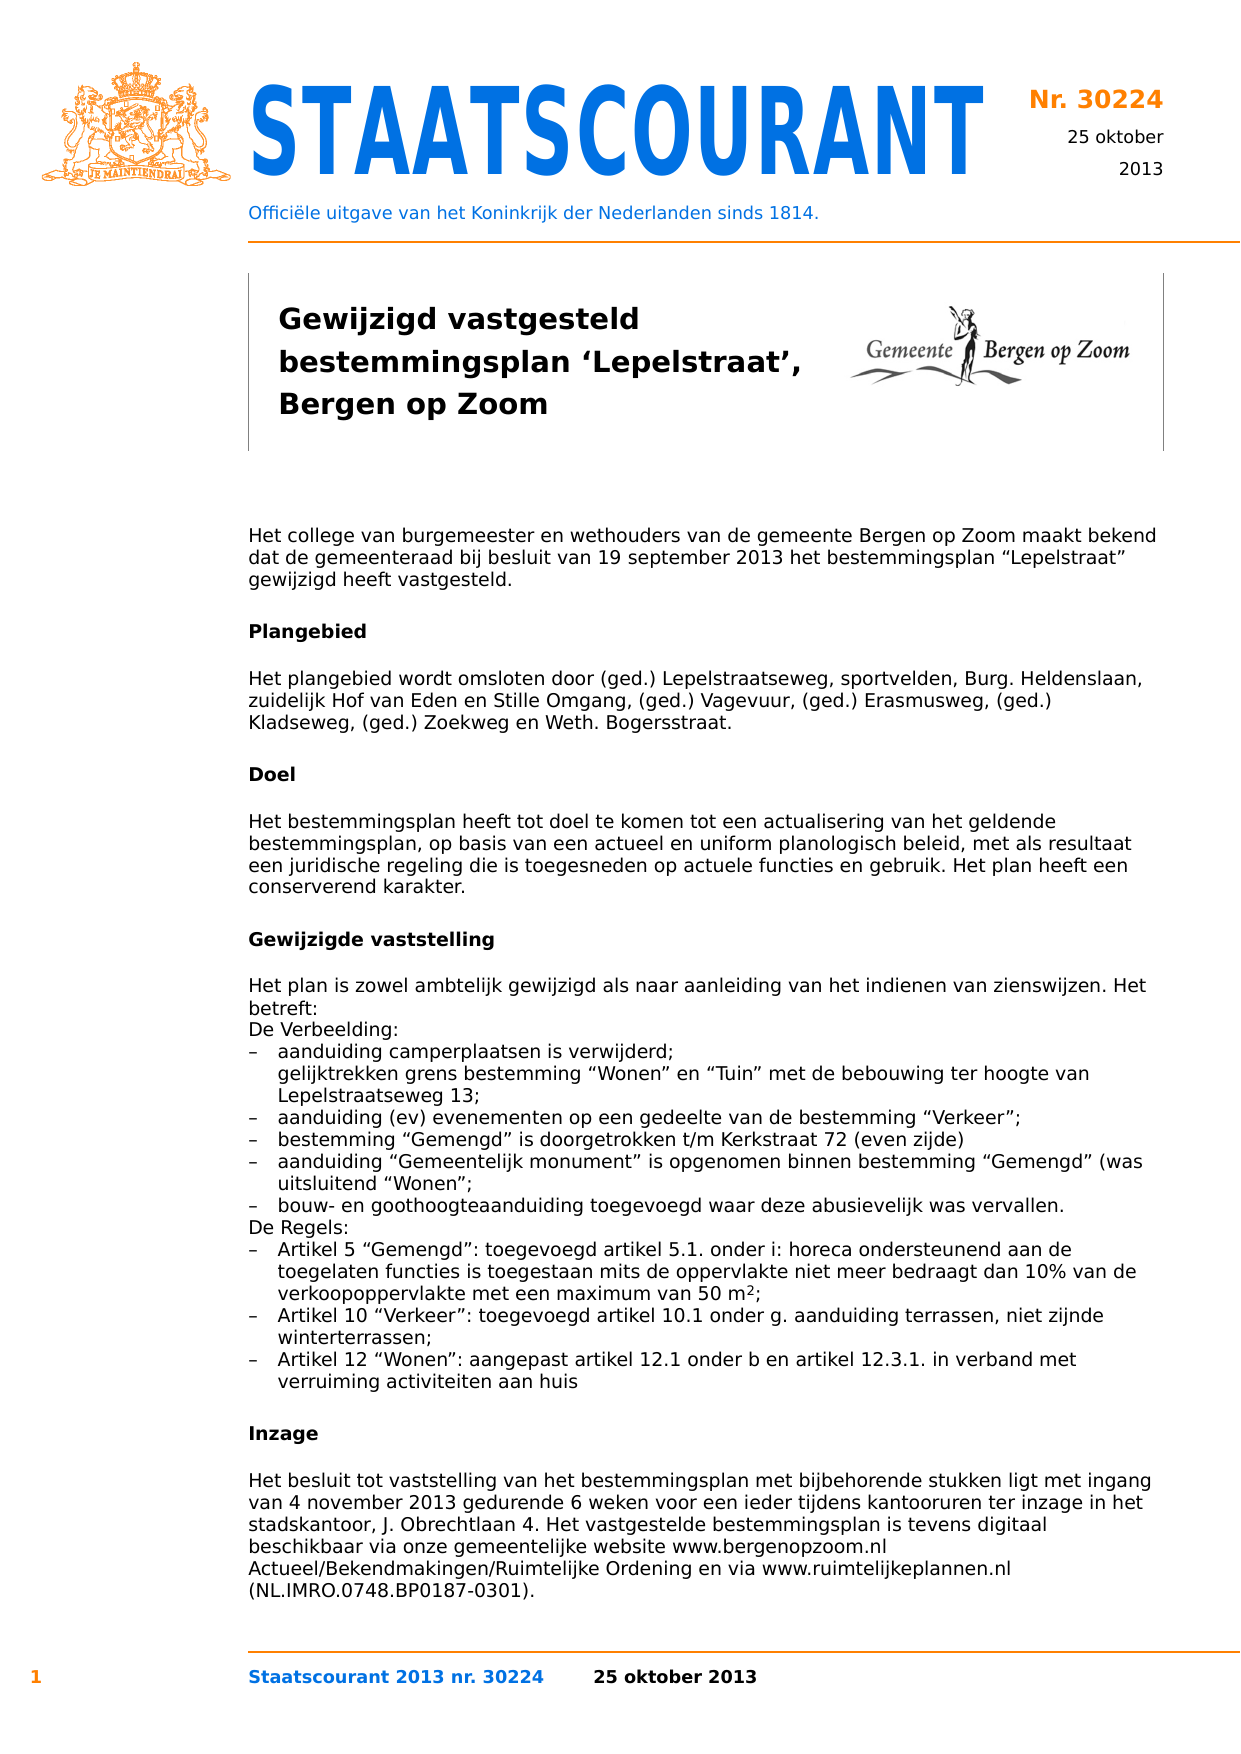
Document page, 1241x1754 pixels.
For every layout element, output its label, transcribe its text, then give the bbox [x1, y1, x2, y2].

text gelijktrekken grens bestemming “Wonen” en “Tuin” met de bebouwing ter hoogte van Lepelstraatseweg 13; [277, 1063, 1163, 1107]
table_header Nr. 30224 [998, 62, 1240, 121]
subtitle Inzage [248, 1423, 1163, 1445]
text Het plangebied wordt omsloten door (ged.) Lepelstraatseweg, sportvelden, Burg. Heldenslaan, zuidelijk Hof van Eden en Stille Omgang, (ged.) Vagevuur, (ged.) Erasmusweg, (ged.) Kladseweg, (ged.) Zoekweg en Weth. Bogersstraat. [248, 668, 1163, 733]
text De Regels: [248, 1217, 1163, 1239]
text Het bestemmingsplan heeft tot doel te komen tot een actualisering van het geldende bestemmingsplan, op basis van een actueel en uniform planologisch beleid, met als resultaat een juridische regeling die is toegesneden op actuele functies en gebruik. Het plan heeft een conserverend karakter. [248, 811, 1163, 898]
table_cell 2013 [998, 153, 1240, 203]
text – aanduiding camperplaatsen is verwijderd; [248, 1041, 1163, 1063]
text – Artikel 5 “Gemengd”: toegevoegd artikel 5.1. onder i: horeca ondersteunend aan de toegelaten functies is toegestaan mits de oppervlakte niet meer bedraagt dan 10% van de verkoopoppervlakte met een maximum van 50 m2; [248, 1239, 1163, 1305]
table_header [25, 62, 248, 241]
text De Verbeelding: [248, 1019, 1163, 1041]
table_cell Officiële uitgave van het Koninkrijk der Nederlanden sinds 1814. [248, 203, 1240, 241]
text Het plan is zowel ambtelijk gewijzigd als naar aanleiding van het indienen van zienswijzen. Het betreft: [248, 975, 1163, 1019]
subtitle Plangebied [248, 621, 1163, 643]
text – bestemming “Gemengd” is doorgetrokken t/m Kerkstraat 72 (even zijde) [248, 1129, 1163, 1151]
text – aanduiding (ev) evenementen op een gedeelte van de bestemming “Verkeer”; [248, 1107, 1163, 1129]
picture [844, 302, 1134, 391]
text – Artikel 10 “Verkeer”: toegevoegd artikel 10.1 onder g. aanduiding terrassen, niet zijnde winterterrassen; [248, 1305, 1163, 1349]
table_header STAATSCOURANT [248, 62, 998, 203]
subtitle Gewijzigde vaststelling [248, 928, 1163, 950]
text – aanduiding “Gemeentelijk monument” is opgenomen binnen bestemming “Gemengd” (was uitsluitend “Wonen”; [248, 1151, 1163, 1195]
text – bouw- en goothoogteaanduiding toegevoegd waar deze abusievelijk was vervallen. [248, 1195, 1163, 1217]
text Het besluit tot vaststelling van het bestemmingsplan met bijbehorende stukken ligt met ingang van 4 november 2013 gedurende 6 weken voor een ieder tijdens kantooruren ter inzage in het stadskantoor, J. Obrechtlaan 4. Het vastgestelde bestemmingsplan is tevens digitaal beschikbaar via onze gemeentelijke website www.bergenopzoom.nl Actueel/Bekendmakingen/Ruimtelijke Ordening en via www.ruimtelijkeplannen.nl (NL.IMRO.0748.BP0187-0301). [248, 1470, 1163, 1602]
picture [41, 62, 231, 186]
text Het college van burgemeester en wethouders van de gemeente Bergen op Zoom maakt bekend dat de gemeenteraad bij besluit van 19 september 2013 het bestemmingsplan “Lepelstraat” gewijzigd heeft vastgesteld. [248, 525, 1163, 591]
subtitle Gewijzigd vastgesteld bestemmingsplan ‘Lepelstraat’, Bergen op Zoom [249, 273, 1163, 451]
text – Artikel 12 “Wonen”: aangepast artikel 12.1 onder b en artikel 12.3.1. in verband met verruiming activiteiten aan huis [248, 1349, 1163, 1393]
table_cell 25 oktober [998, 121, 1240, 153]
subtitle Doel [248, 763, 1163, 786]
